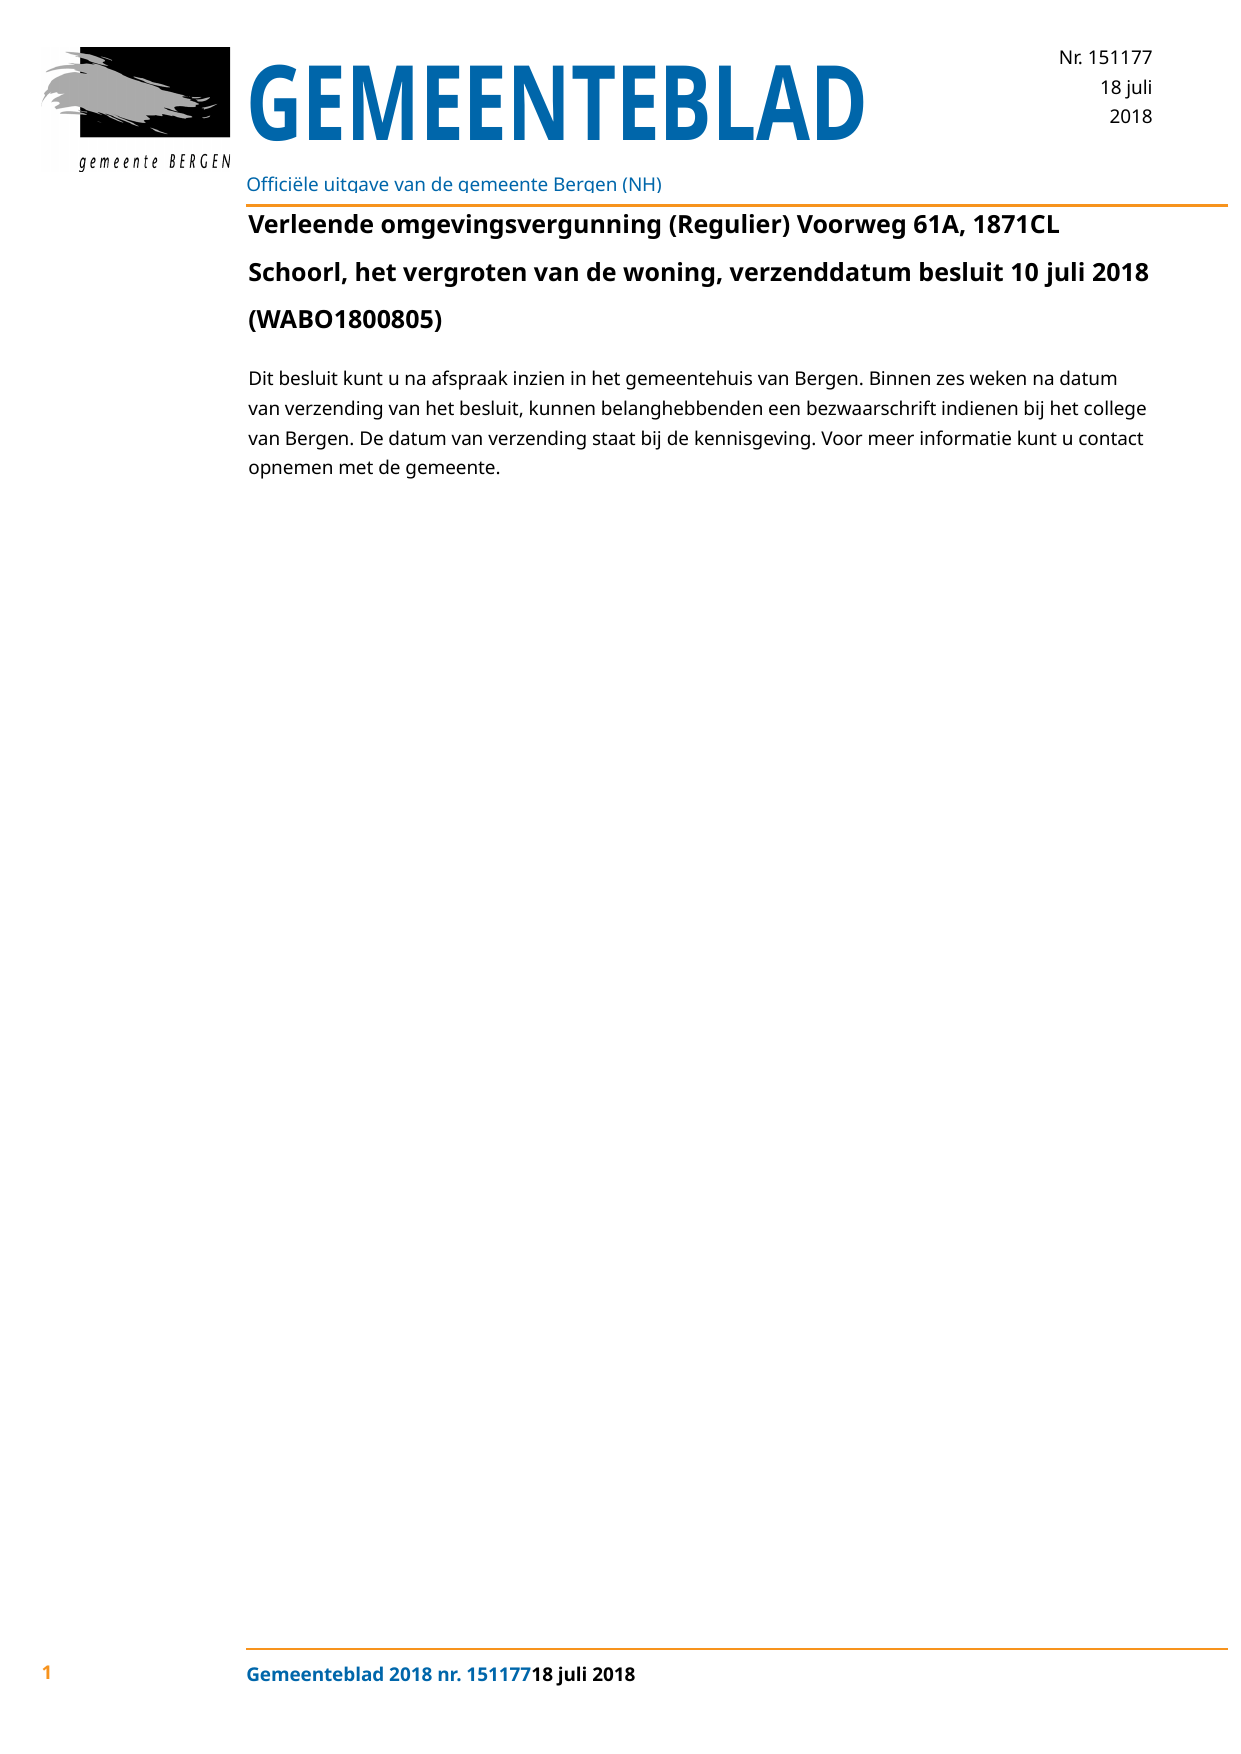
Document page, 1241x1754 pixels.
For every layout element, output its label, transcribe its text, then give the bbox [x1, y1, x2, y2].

text Dit besluit kunt u na afspraak inzien in het gemeentehuis van Bergen. Binnen zes weken na datum van verzending van het besluit, kunnen belanghebbenden een bezwaarschrift indienen bij het college van Bergen. De datum van verzending staat bij de kennisgeving. Voor meer informatie kunt u contact opnemen met de gemeente. [248, 366, 1152, 480]
picture [41, 47, 231, 172]
text Verleende omgevingsvergunning (Regulier) Voorweg 61A, 1871CL Schoorl, het vergroten van de woning, verzenddatum besluit 10 juli 2018 (WABO1800805) [248, 207, 1152, 336]
